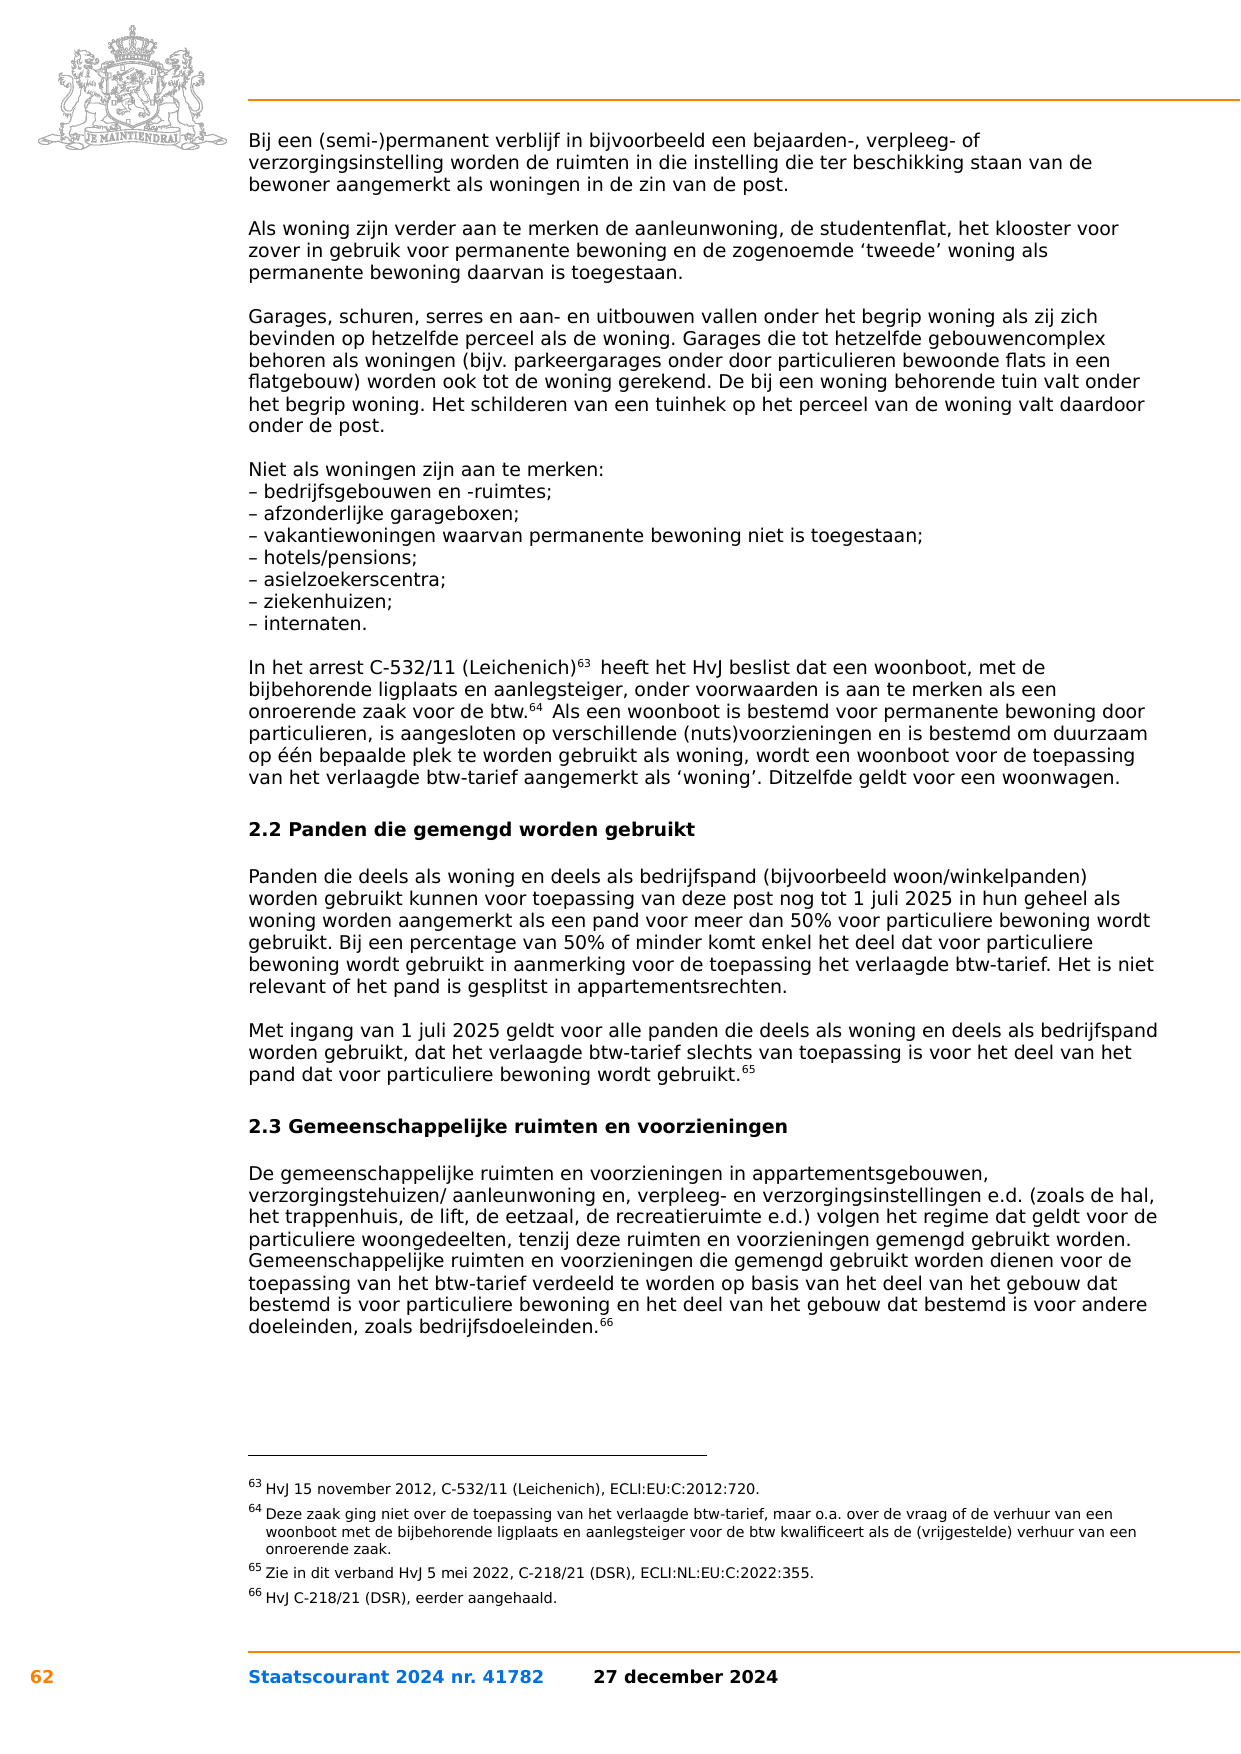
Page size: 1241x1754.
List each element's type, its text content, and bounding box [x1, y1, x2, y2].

text HvJ 15 november 2012, C-532/11 (Leichenich), ECLI:EU:C:2012:720. [248, 1477, 1163, 1499]
text – asielzoekerscentra; [248, 569, 1163, 591]
subtitle 2.2 Panden die gemengd worden gebruikt [248, 819, 1163, 841]
text De gemeenschappelijke ruimten en voorzieningen in appartementsgebouwen, verzorgingstehuizen/ aanleunwoning en, verpleeg- en verzorgingsinstellingen e.d. (zoals de hal, het trappenhuis, de lift, de eetzaal, de recreatieruimte e.d.) volgen het regime dat geldt voor de particuliere woongedeelten, tenzij deze ruimten en voorzieningen gemengd gebruikt worden. Gemeenschappelijke ruimten en voorzieningen die gemengd gebruikt worden dienen voor de toepassing van het btw-tarief verdeeld te worden op basis van het deel van het gebouw dat bestemd is voor particuliere bewoning en het deel van het gebouw dat bestemd is voor andere doeleinden, zoals bedrijfsdoeleinden. [248, 1162, 1163, 1338]
text Garages, schuren, serres en aan- en uitbouwen vallen onder het begrip woning als zij zich bevinden op hetzelfde perceel als de woning. Garages die tot hetzelfde gebouwencomplex behoren als woningen (bijv. parkeergarages onder door particulieren bewoonde flats in een flatgebouw) worden ook tot de woning gerekend. De bij een woning behorende tuin valt onder het begrip woning. Het schilderen van een tuinhek op het perceel van de woning valt daardoor onder de post. [248, 306, 1163, 437]
text Met ingang van 1 juli 2025 geldt voor alle panden die deels als woning en deels als bedrijfspand worden gebruikt, dat het verlaagde btw-tarief slechts van toepassing is voor het deel van het pand dat voor particuliere bewoning wordt gebruikt. [248, 1019, 1163, 1086]
text Niet als woningen zijn aan te merken: [248, 459, 1163, 481]
text Deze zaak ging niet over de toepassing van het verlaagde btw-tarief, maar o.a. over de vraag of de verhuur van een woonboot met de bijbehorende ligplaats en aanlegsteiger voor de btw kwalificeert als de (vrijgestelde) verhuur van een onroerende zaak. [248, 1502, 1163, 1558]
text – hotels/pensions; [248, 547, 1163, 569]
subtitle 2.3 Gemeenschappelijke ruimten en voorzieningen [248, 1116, 1163, 1137]
picture [38, 25, 227, 150]
text – afzonderlijke garageboxen; [248, 503, 1163, 525]
text Bij een (semi-)permanent verblijf in bijvoorbeeld een bejaarden-, verpleeg- of verzorgingsinstelling worden de ruimten in die instelling die ter beschikking staan van de bewoner aangemerkt als woningen in de zin van de post. [248, 130, 1163, 196]
text – bedrijfsgebouwen en -ruimtes; [248, 481, 1163, 503]
text Zie in dit verband HvJ 5 mei 2022, C-218/21 (DSR), ECLI:NL:EU:C:2022:355. [248, 1561, 1163, 1583]
text – internaten. [248, 613, 1163, 635]
text HvJ C-218/21 (DSR), eerder aangehaald. [248, 1586, 1163, 1608]
text Panden die deels als woning en deels als bedrijfspand (bijvoorbeeld woon/winkelpanden) worden gebruikt kunnen voor toepassing van deze post nog tot 1 juli 2025 in hun geheel als woning worden aangemerkt als een pand voor meer dan 50% voor particuliere bewoning wordt gebruikt. Bij een percentage van 50% of minder komt enkel het deel dat voor particuliere bewoning wordt gebruikt in aanmerking voor de toepassing het verlaagde btw-tarief. Het is niet relevant of het pand is gesplitst in appartementsrechten. [248, 866, 1163, 998]
text Als woning zijn verder aan te merken de aanleunwoning, de studentenflat, het klooster voor zover in gebruik voor permanente bewoning en de zogenoemde ‘tweede’ woning als permanente bewoning daarvan is toegestaan. [248, 218, 1163, 284]
text – vakantiewoningen waarvan permanente bewoning niet is toegestaan; [248, 525, 1163, 547]
text – ziekenhuizen; [248, 591, 1163, 613]
text In het arrest C-532/11 (Leichenich) heeft het HvJ beslist dat een woonboot, met de bijbehorende ligplaats en aanlegsteiger, onder voorwaarden is aan te merken als een onroerende zaak voor de btw. Als een woonboot is bestemd voor permanente bewoning door particulieren, is aangesloten op verschillende (nuts)voorzieningen en is bestemd om duurzaam op één bepaalde plek te worden gebruikt als woning, wordt een woonboot voor de toepassing van het verlaagde btw-tarief aangemerkt als ‘woning’. Ditzelfde geldt voor een woonwagen. [248, 657, 1163, 789]
